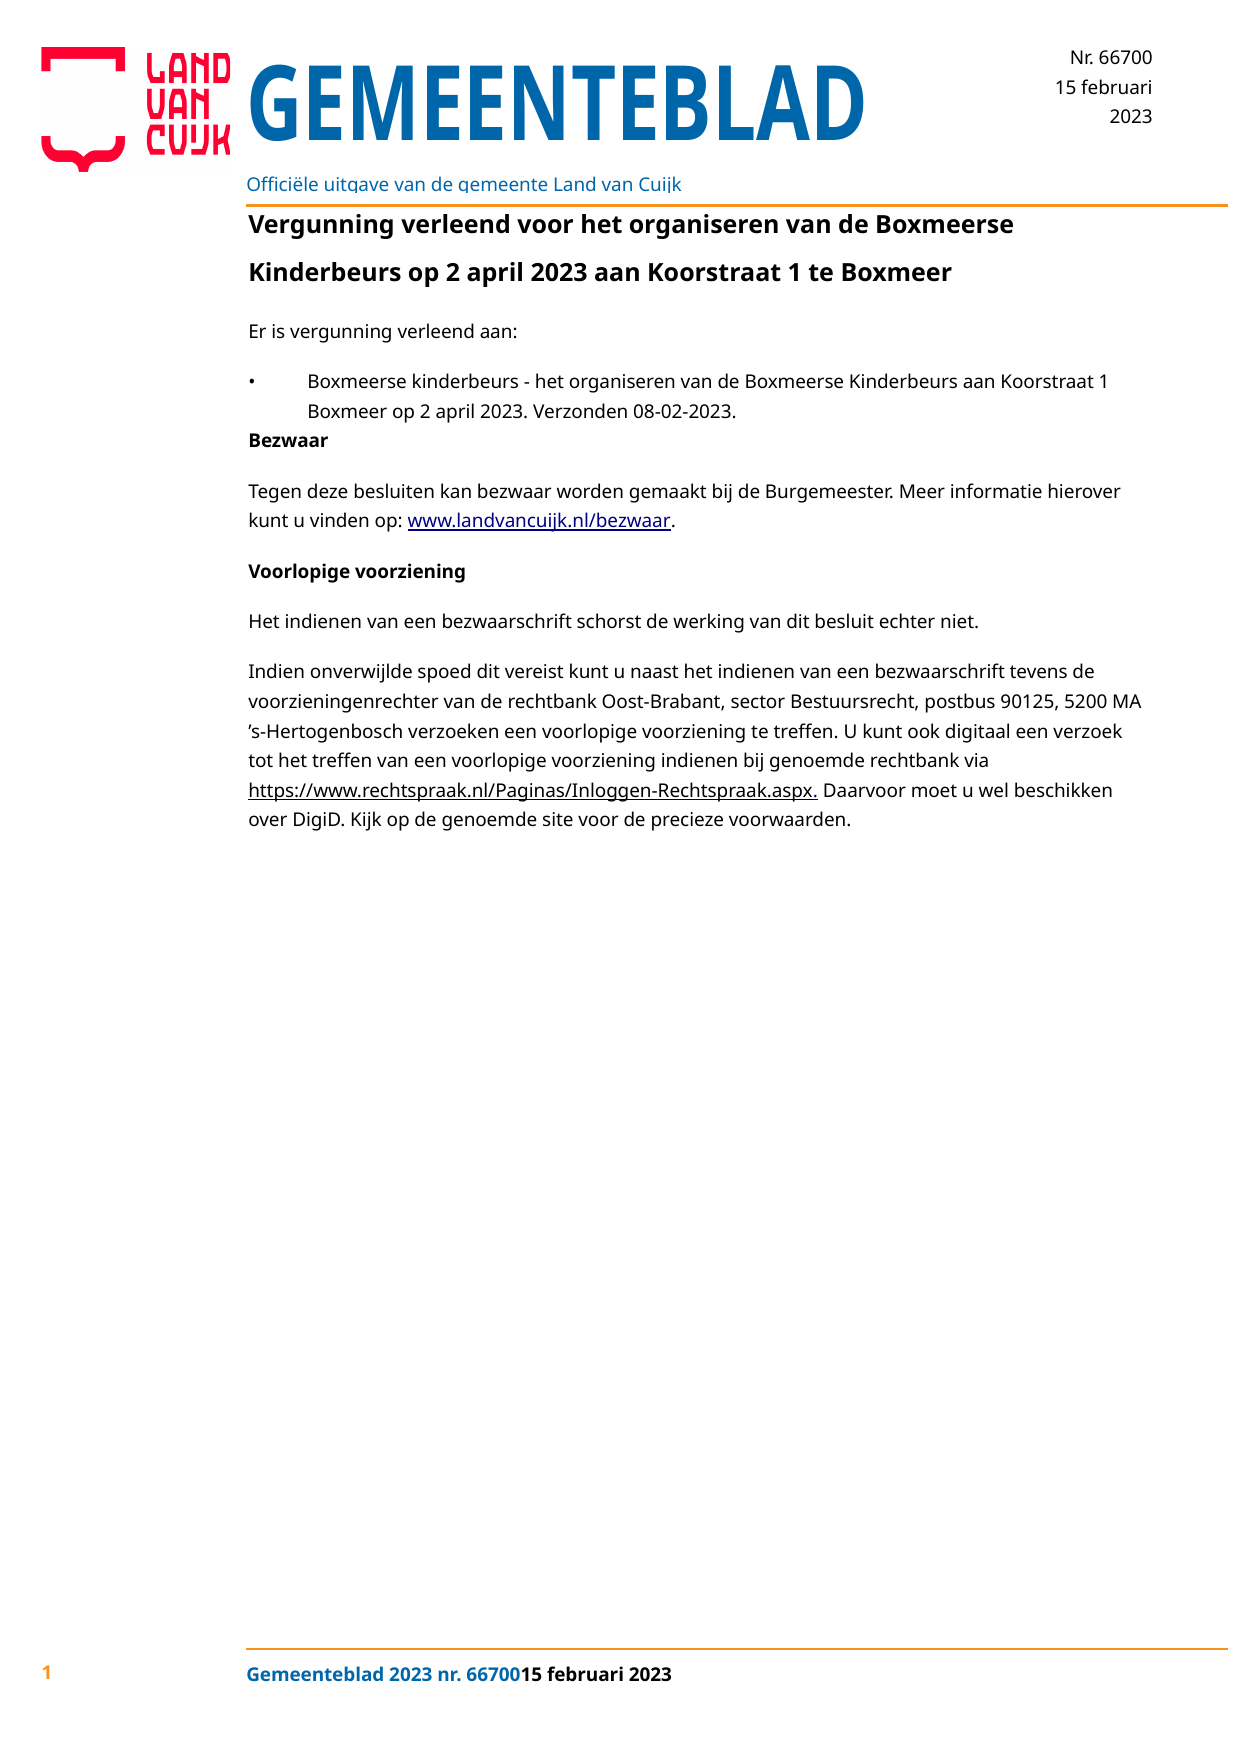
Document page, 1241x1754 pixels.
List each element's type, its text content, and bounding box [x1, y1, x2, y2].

text Bezwaar [248, 427, 1152, 453]
text Het indienen van een bezwaarschrift schorst de werking van dit besluit echter niet. [248, 608, 1152, 634]
text Er is vergunning verleend aan: [248, 318, 1152, 344]
text Vergunning verleend voor het organiseren van de Boxmeerse Kinderbeurs op 2 april 2023 aan Koorstraat 1 te Boxmeer [248, 207, 1152, 288]
picture [41, 47, 231, 172]
text Indien onverwijlde spoed dit vereist kunt u naast het indienen van een bezwaarschrift tevens de voorzieningenrechter van de rechtbank Oost-Brabant, sector Bestuursrecht, postbus 90125, 5200 MA ’s-Hertogenbosch verzoeken een voorlopige voorziening te treffen. U kunt ook digitaal een verzoek tot het treffen van een voorlopige voorziening indienen bij genoemde rechtbank via https://www.rechtspraak.nl/Paginas/Inloggen-Rechtspraak.aspx. Daarvoor moet u wel beschikken over DigiD. Kijk op de genoemde site voor de precieze voorwaarden. [248, 659, 1152, 832]
list Boxmeerse kinderbeurs - het organiseren van de Boxmeerse Kinderbeurs aan Koorstraat 1 Boxmeer op 2 april 2023. Verzonden 08-02-2023. [248, 368, 1152, 424]
text Voorlopige voorziening [248, 558, 1152, 584]
text Tegen deze besluiten kan bezwaar worden gemaakt bij de Burgemeester. Meer informatie hierover kunt u vinden op: www.landvancuijk.nl/bezwaar. [248, 478, 1152, 533]
